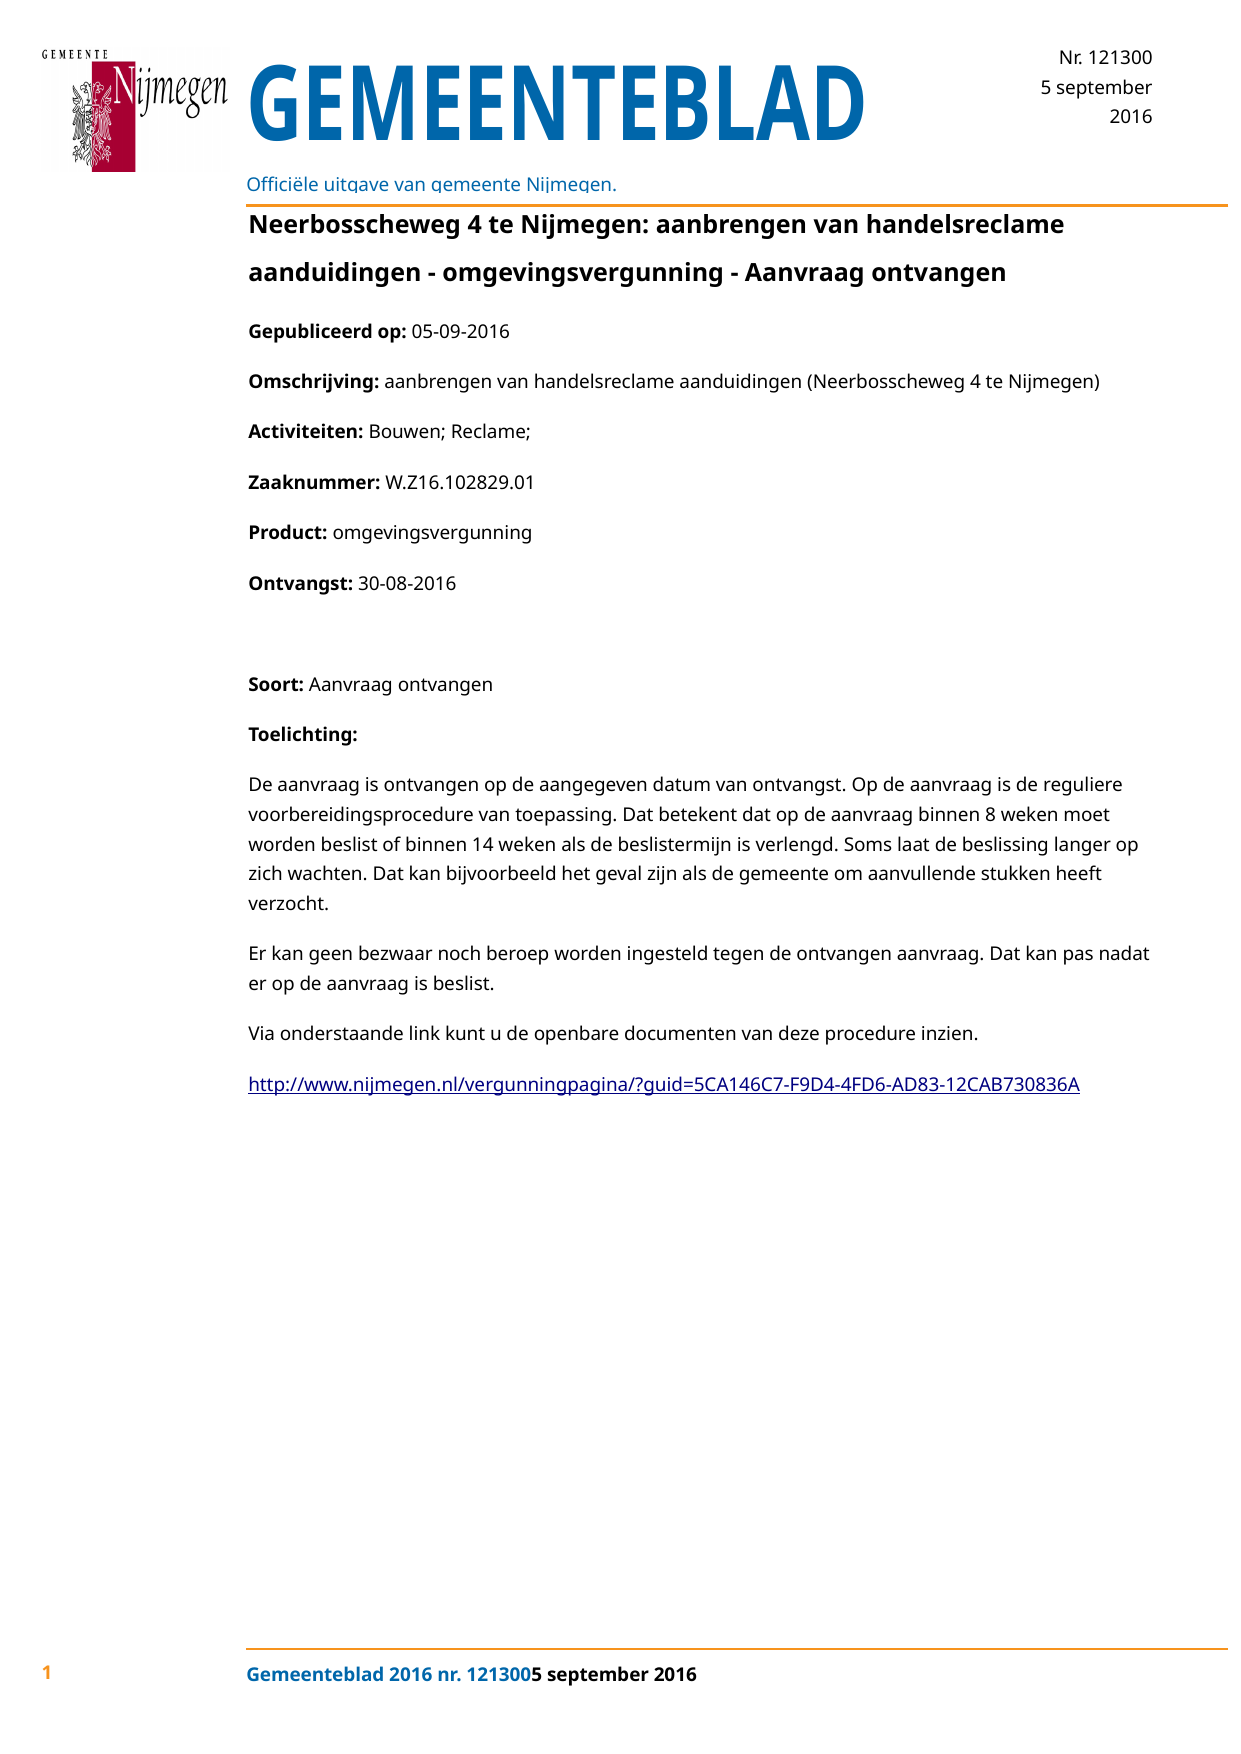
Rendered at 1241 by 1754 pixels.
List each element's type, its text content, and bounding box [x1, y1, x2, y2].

text Via onderstaande link kunt u de openbare documenten van deze procedure inzien. [248, 1020, 1152, 1046]
text Zaaknummer: W.Z16.102829.01 [248, 469, 1152, 495]
text Soort: Aanvraag ontvangen [248, 671, 1152, 697]
text Er kan geen bezwaar noch beroep worden ingesteld tegen de ontvangen aanvraag. Dat kan pas nadat er op de aanvraag is beslist. [248, 940, 1152, 996]
text Product: omgevingsvergunning [248, 519, 1152, 545]
text Activiteiten: Bouwen; Reclame; [248, 419, 1152, 444]
text Ontvangst: 30-08-2016 [248, 570, 1152, 596]
text Gepubliceerd op: 05-09-2016 [248, 318, 1152, 344]
text Omschrijving: aanbrengen van handelsreclame aanduidingen (Neerbosscheweg 4 te Nijmegen) [248, 368, 1152, 394]
text Neerbosscheweg 4 te Nijmegen: aanbrengen van handelsreclame aanduidingen - omgevingsvergunning - Aanvraag ontvangen [248, 207, 1152, 288]
text De aanvraag is ontvangen op de aangegeven datum van ontvangst. Op de aanvraag is de reguliere voorbereidingsprocedure van toepassing. Dat betekent dat op de aanvraag binnen 8 weken moet worden beslist of binnen 14 weken als de beslistermijn is verlengd. Soms laat de beslissing langer op zich wachten. Dat kan bijvoorbeeld het geval zijn als de gemeente om aanvullende stukken heeft verzocht. [248, 772, 1152, 916]
text http://www.nijmegen.nl/vergunningpagina/?guid=5CA146C7-F9D4-4FD6-AD83-12CAB730836A [248, 1071, 1152, 1097]
text Toelichting: [248, 721, 1152, 747]
picture [41, 47, 231, 172]
